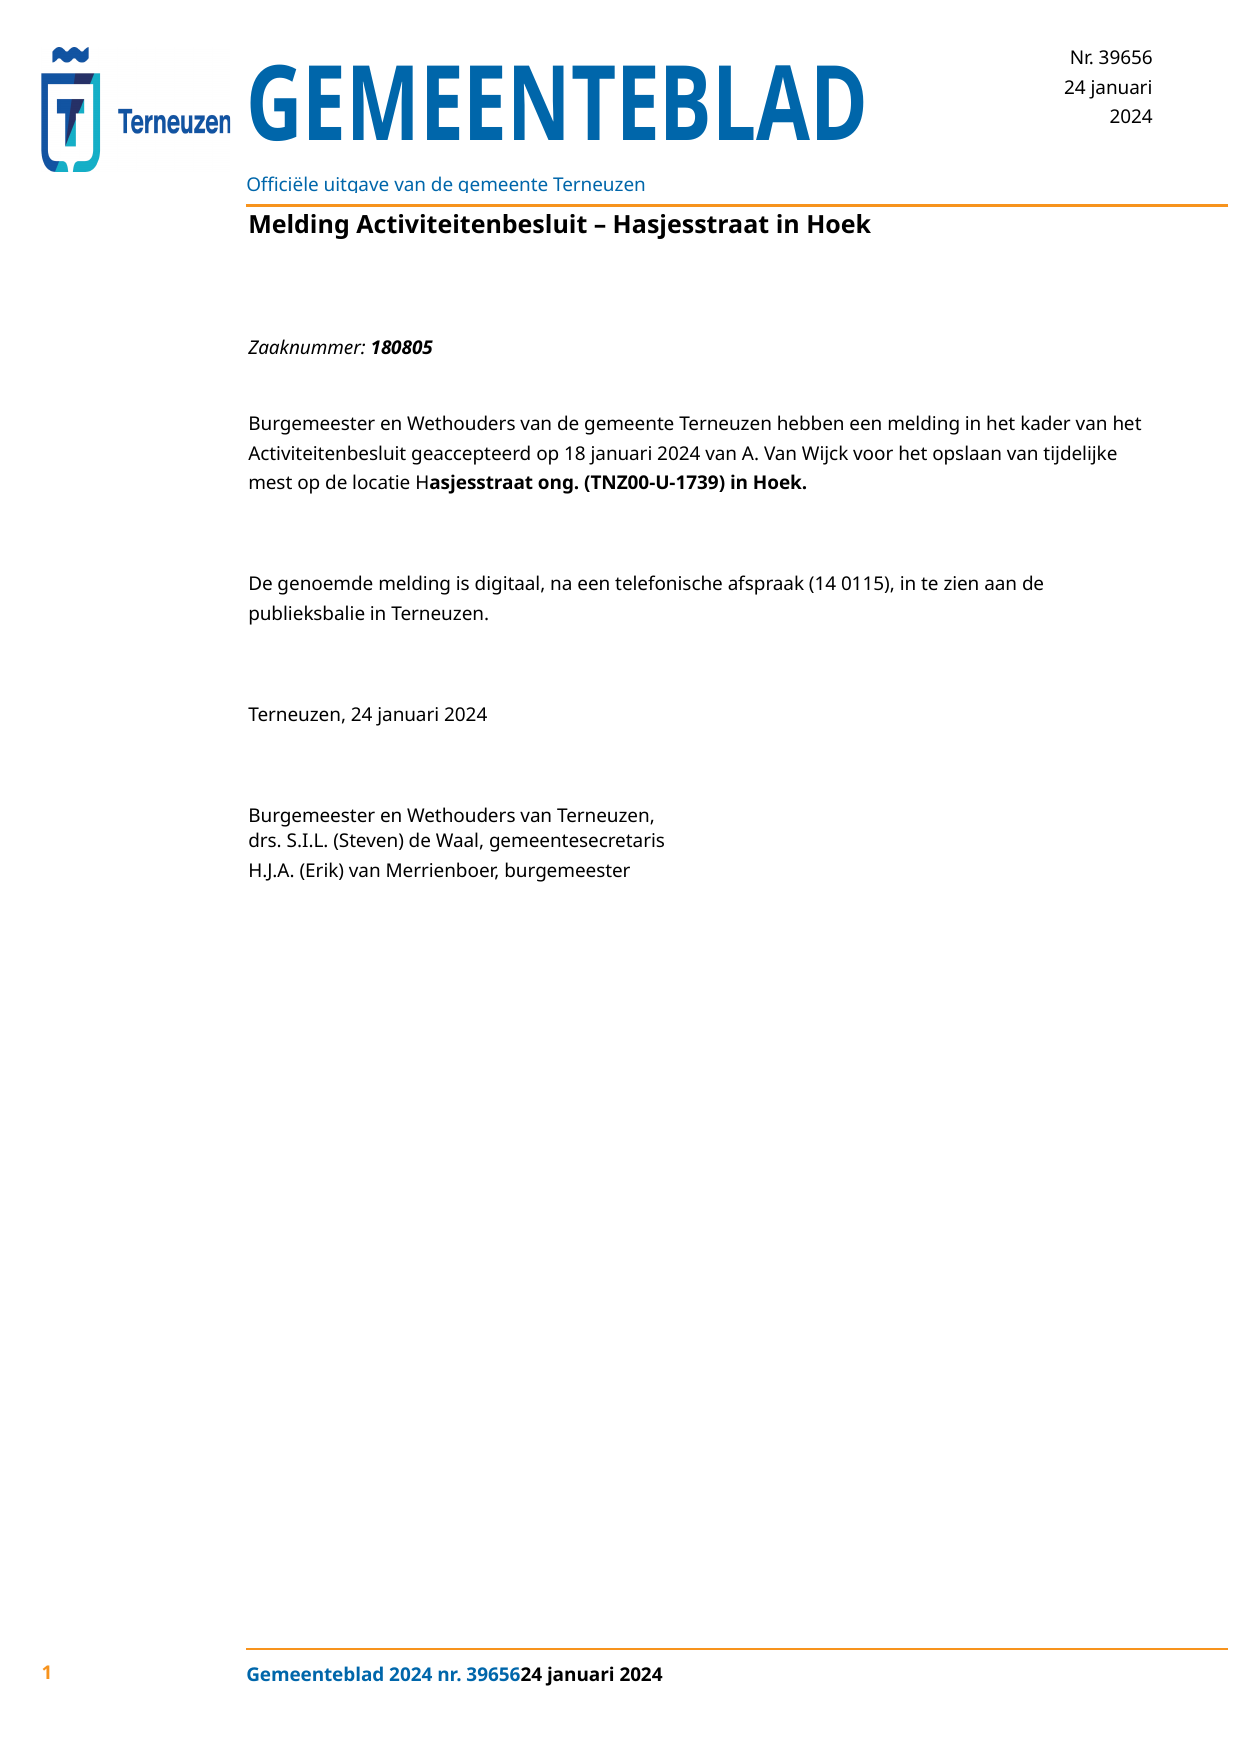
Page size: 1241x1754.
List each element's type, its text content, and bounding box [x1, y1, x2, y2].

text Melding Activiteitenbesluit – Hasjesstraat in Hoek [248, 207, 1152, 241]
text Terneuzen, 24 januari 2024 [248, 701, 1152, 727]
text Zaaknummer: 180805 [248, 334, 1152, 360]
table_header Burgemeester en Wethouders van Terneuzen, [248, 802, 1152, 827]
table_cell [248, 883, 1152, 908]
text Burgemeester en Wethouders van de gemeente Terneuzen hebben een melding in het kader van het Activiteitenbesluit geaccepteerd op 18 januari 2024 van A. Van Wijck voor het opslaan van tijdelijke mest op de locatie Hasjesstraat ong. (TNZ00-U-1739) in Hoek. [248, 410, 1152, 495]
table_cell [700, 828, 1152, 883]
table_cell [248, 909, 700, 934]
table_cell [700, 909, 1152, 934]
picture [41, 47, 231, 172]
table_cell drs. S.I.L. (Steven) de Waal, gemeentesecretaris H.J.A. (Erik) van Merrienboer, burgemeester [248, 828, 700, 883]
text De genoemde melding is digitaal, na een telefonische afspraak (14 0115), in te zien aan de publieksbalie in Terneuzen. [248, 570, 1152, 626]
